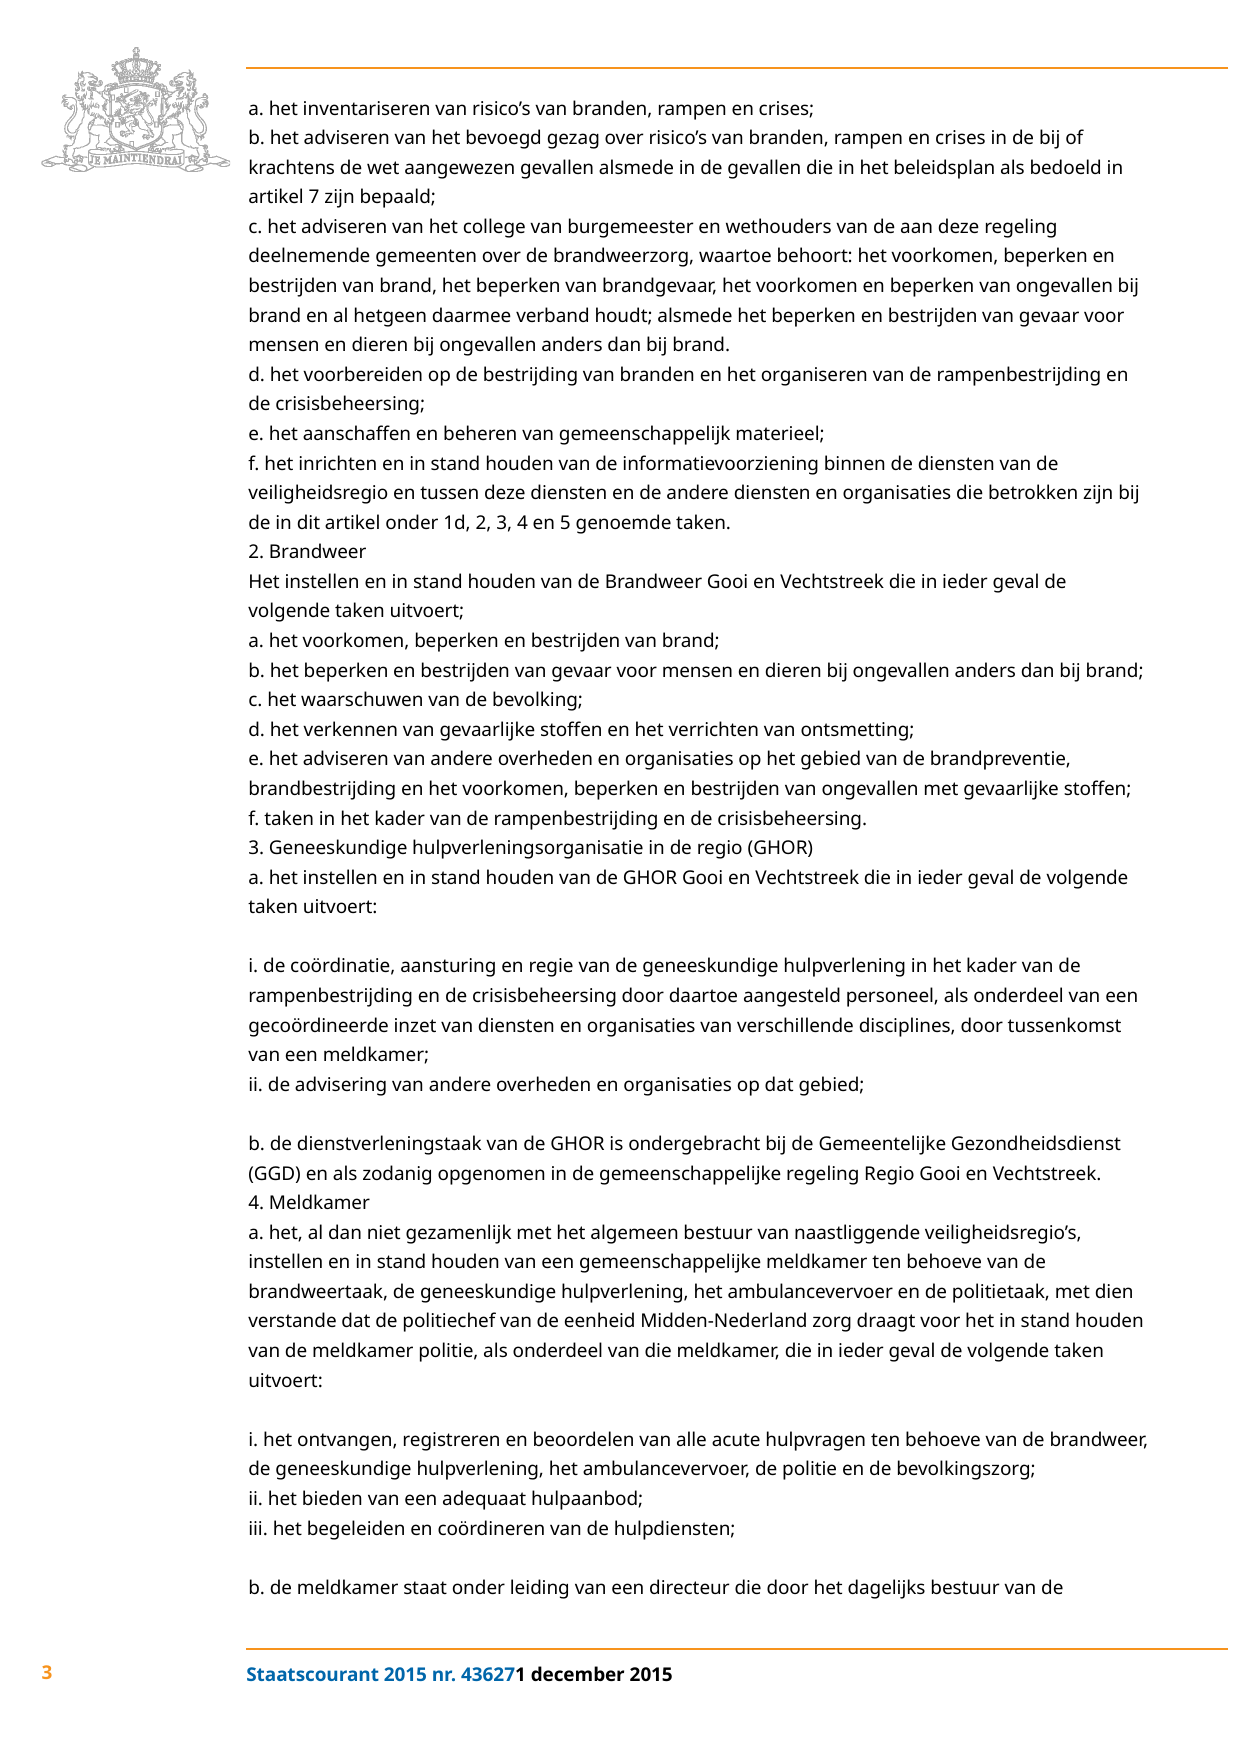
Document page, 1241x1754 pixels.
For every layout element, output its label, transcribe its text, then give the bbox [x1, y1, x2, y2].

text e. het aanschaffen en beheren van gemeenschappelijk materieel; [248, 420, 1152, 446]
text b. de meldkamer staat onder leiding van een directeur die door het dagelijks bestuur van de [248, 1574, 1152, 1600]
text b. het adviseren van het bevoegd gezag over risico’s van branden, rampen en crises in de bij of krachtens de wet aangewezen gevallen alsmede in de gevallen die in het beleidsplan als bedoeld in artikel 7 zijn bepaald; [248, 124, 1152, 209]
text i. het ontvangen, registreren en beoordelen van alle acute hulpvragen ten behoeve van de brandweer, de geneeskundige hulpverlening, het ambulancevervoer, de politie en de bevolkingszorg; [248, 1426, 1152, 1481]
text b. de dienstverleningstaak van de GHOR is ondergebracht bij de Gemeentelijke Gezondheidsdienst (GGD) en als zodanig opgenomen in de gemeenschappelijke regeling Regio Gooi en Vechtstreek. [248, 1130, 1152, 1186]
text e. het adviseren van andere overheden en organisaties op het gebied van de brandpreventie, brandbestrijding en het voorkomen, beperken en bestrijden van ongevallen met gevaarlijke stoffen; [248, 746, 1152, 801]
text a. het instellen en in stand houden van de GHOR Gooi en Vechtstreek die in ieder geval de volgende taken uitvoert: [248, 864, 1152, 919]
text ii. de advisering van andere overheden en organisaties op dat gebied; [248, 1071, 1152, 1097]
text d. het voorbereiden op de bestrijding van branden en het organiseren van de rampenbestrijding en de crisisbeheersing; [248, 361, 1152, 416]
text iii. het begeleiden en coördineren van de hulpdiensten; [248, 1515, 1152, 1541]
text i. de coördinatie, aansturing en regie van de geneeskundige hulpverlening in het kader van de rampenbestrijding en de crisisbeheersing door daartoe aangesteld personeel, als onderdeel van een gecoördineerde inzet van diensten en organisaties van verschillende disciplines, door tussenkomst van een meldkamer; [248, 953, 1152, 1067]
text c. het waarschuwen van de bevolking; [248, 686, 1152, 712]
text d. het verkennen van gevaarlijke stoffen en het verrichten van ontsmetting; [248, 716, 1152, 742]
text Het instellen en in stand houden van de Brandweer Gooi en Vechtstreek die in ieder geval de volgende taken uitvoert; [248, 568, 1152, 623]
text a. het voorkomen, beperken en bestrijden van brand; [248, 627, 1152, 653]
text ii. het bieden van een adequaat hulpaanbod; [248, 1485, 1152, 1511]
picture [41, 47, 231, 172]
text f. taken in het kader van de rampenbestrijding en de crisisbeheersing. [248, 805, 1152, 831]
text b. het beperken en bestrijden van gevaar voor mensen en dieren bij ongevallen anders dan bij brand; [248, 657, 1152, 683]
text c. het adviseren van het college van burgemeester en wethouders van de aan deze regeling deelnemende gemeenten over de brandweerzorg, waartoe behoort: het voorkomen, beperken en bestrijden van brand, het beperken van brandgevaar, het voorkomen en beperken van ongevallen bij brand en al hetgeen daarmee verband houdt; alsmede het beperken en bestrijden van gevaar voor mensen en dieren bij ongevallen anders dan bij brand. [248, 213, 1152, 357]
text a. het inventariseren van risico’s van branden, rampen en crises; [248, 95, 1152, 121]
text 3. Geneeskundige hulpverleningsorganisatie in de regio (GHOR) [248, 834, 1152, 860]
text 2. Brandweer [248, 538, 1152, 564]
text f. het inrichten en in stand houden van de informatievoorziening binnen de diensten van de veiligheidsregio en tussen deze diensten en de andere diensten en organisaties die betrokken zijn bij de in dit artikel onder 1d, 2, 3, 4 en 5 genoemde taken. [248, 450, 1152, 535]
text a. het, al dan niet gezamenlijk met het algemeen bestuur van naastliggende veiligheidsregio’s, instellen en in stand houden van een gemeenschappelijke meldkamer ten behoeve van de brandweertaak, de geneeskundige hulpverlening, het ambulancevervoer en de politietaak, met dien verstande dat de politiechef van de eenheid Midden-Nederland zorg draagt voor het in stand houden van de meldkamer politie, als onderdeel van die meldkamer, die in ieder geval de volgende taken uitvoert: [248, 1219, 1152, 1393]
text 4. Meldkamer [248, 1189, 1152, 1215]
